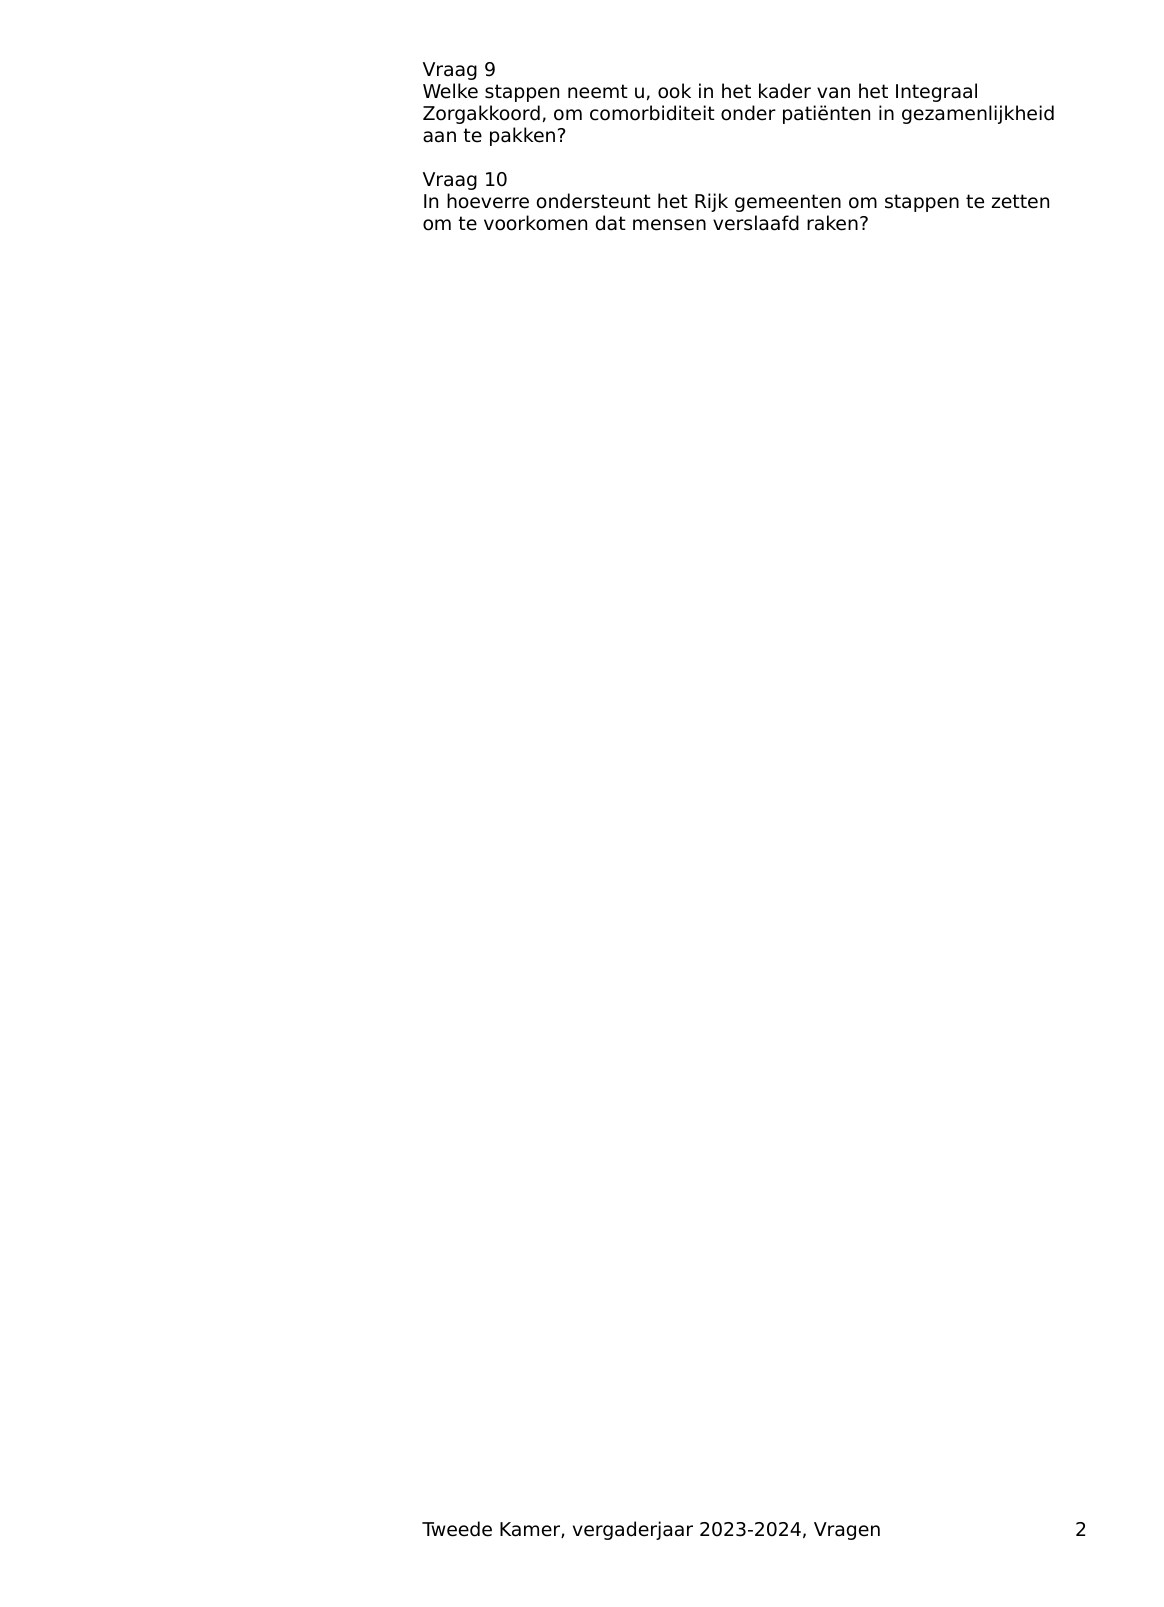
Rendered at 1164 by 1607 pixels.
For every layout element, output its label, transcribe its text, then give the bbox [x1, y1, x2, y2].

text In hoeverre ondersteunt het Rijk gemeenten om stappen te zetten om te voorkomen dat mensen verslaafd raken? [422, 191, 1087, 235]
text Vraag 9 [422, 59, 1087, 81]
text Welke stappen neemt u, ook in het kader van het Integraal Zorgakkoord, om comorbiditeit onder patiënten in gezamenlijkheid aan te pakken? [422, 81, 1087, 147]
text Vraag 10 [422, 169, 1087, 191]
